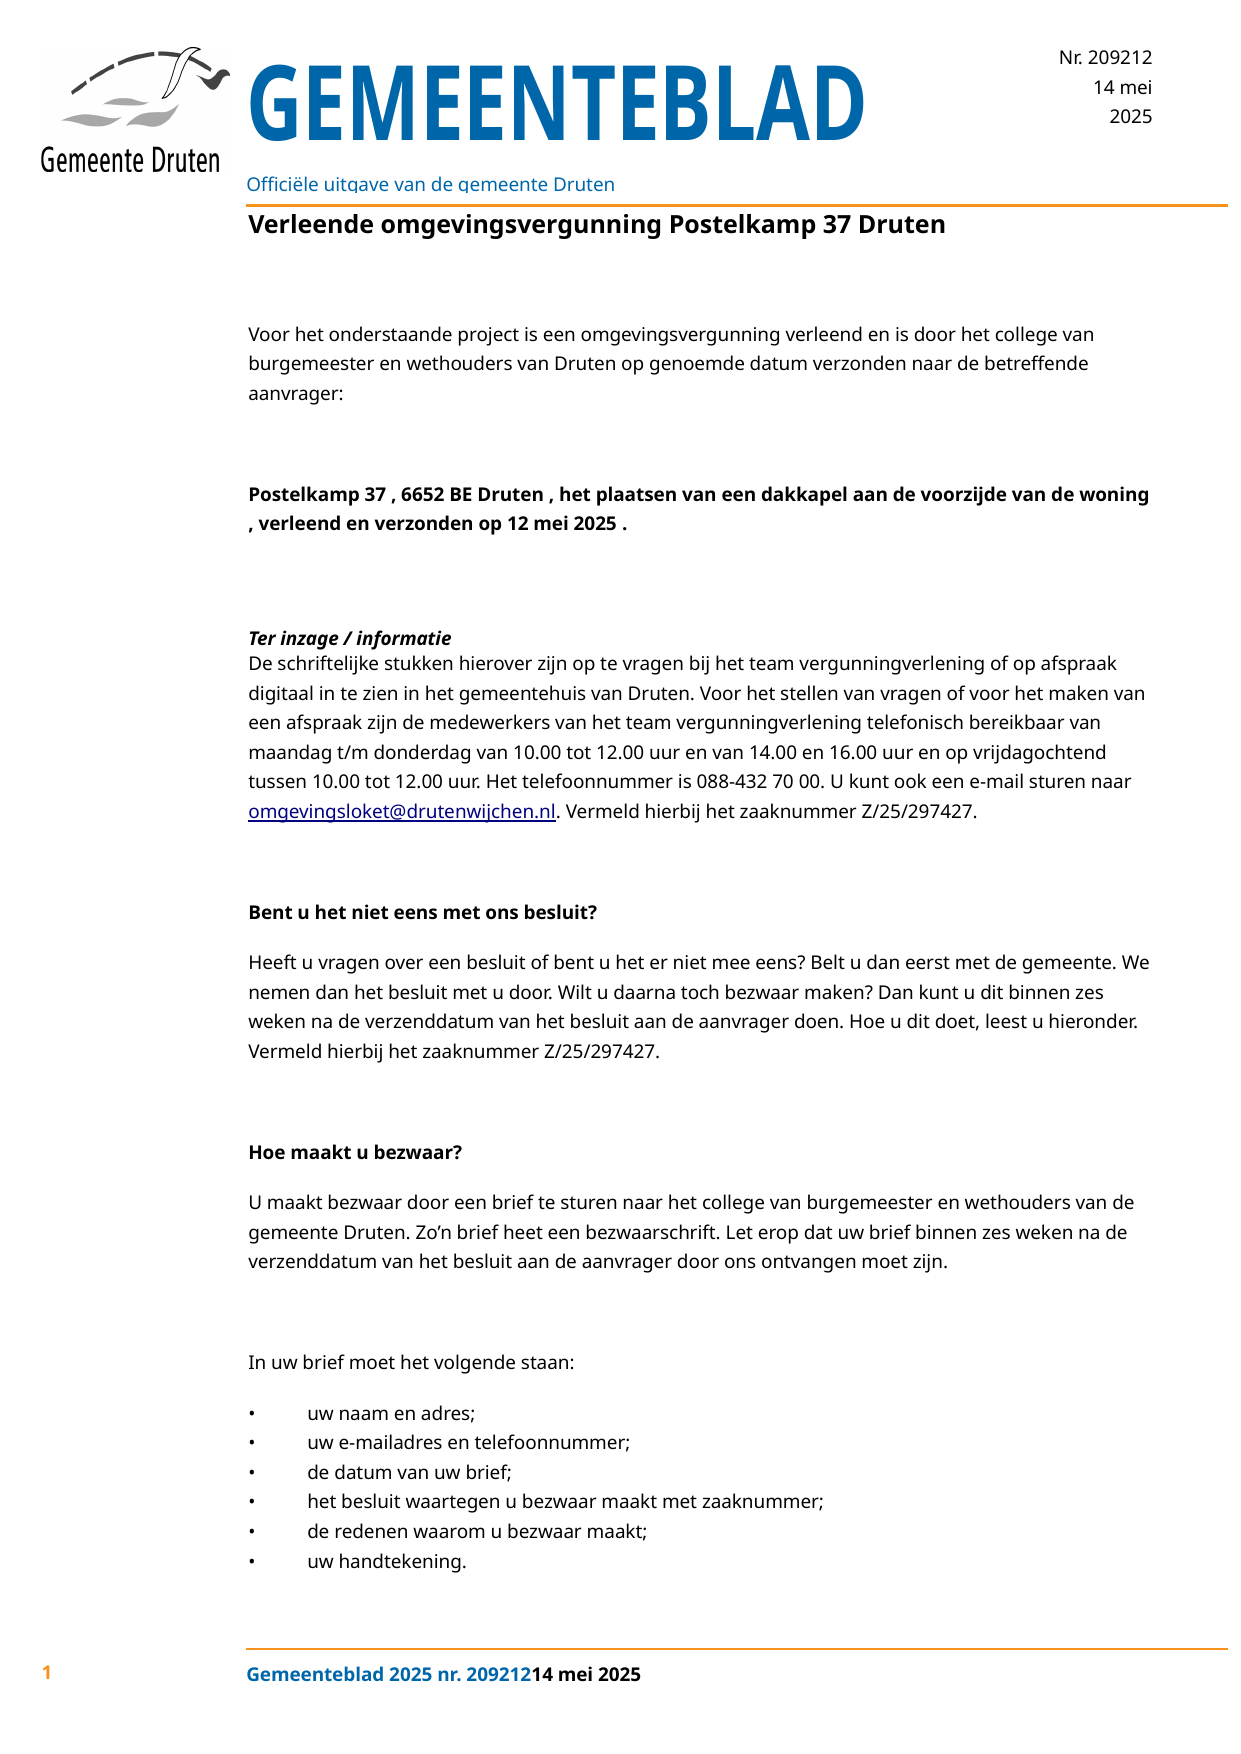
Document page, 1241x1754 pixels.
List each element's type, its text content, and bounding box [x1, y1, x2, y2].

text De schriftelijke stukken hierover zijn op te vragen bij het team vergunningverlening of op afspraak digitaal in te zien in het gemeentehuis van Druten. Voor het stellen van vragen of voor het maken van een afspraak zijn de medewerkers van het team vergunningverlening telefonisch bereikbaar van maandag t/m donderdag van 10.00 tot 12.00 uur en van 14.00 en 16.00 uur en op vrijdagochtend tussen 10.00 tot 12.00 uur. Het telefoonnummer is 088-432 70 00. U kunt ook een e-mail sturen naar omgevingsloket@drutenwijchen.nl. Vermeld hierbij het zaaknummer Z/25/297427. [248, 650, 1152, 824]
text Hoe maakt u bezwaar? [248, 1139, 1152, 1165]
text Verleende omgevingsvergunning Postelkamp 37 Druten [248, 207, 1152, 241]
text Bent u het niet eens met ons besluit? [248, 899, 1152, 925]
list uw naam en adres; [248, 1400, 1152, 1426]
text Heeft u vragen over een besluit of bent u het er niet mee eens? Belt u dan eerst met de gemeente. We nemen dan het besluit met u door. Wilt u daarna toch bezwaar maken? Dan kunt u dit binnen zes weken na de verzenddatum van het besluit aan de aanvrager doen. Hoe u dit doet, leest u hieronder. Vermeld hierbij het zaaknummer Z/25/297427. [248, 949, 1152, 1064]
list uw handtekening. [248, 1548, 1152, 1574]
text Voor het onderstaande project is een omgevingsvergunning verleend en is door het college van burgemeester en wethouders van Druten op genoemde datum verzonden naar de betreffende aanvrager: [248, 321, 1152, 406]
text In uw brief moet het volgende staan: [248, 1349, 1152, 1375]
list de redenen waarom u bezwaar maakt; [248, 1518, 1152, 1544]
text U maakt bezwaar door een brief te sturen naar het college van burgemeester en wethouders van de gemeente Druten. Zo’n brief heet een bezwaarschrift. Let erop dat uw brief binnen zes weken na de verzenddatum van het besluit aan de aanvrager door ons ontvangen moet zijn. [248, 1189, 1152, 1274]
list de datum van uw brief; [248, 1459, 1152, 1485]
list uw e-mailadres en telefoonnummer; [248, 1429, 1152, 1455]
picture [41, 47, 231, 172]
text Ter inzage / informatie [248, 625, 1152, 650]
text Postelkamp 37 , 6652 BE Druten , het plaatsen van een dakkapel aan de voorzijde van de woning , verleend en verzonden op 12 mei 2025 . [248, 481, 1152, 536]
list het besluit waartegen u bezwaar maakt met zaaknummer; [248, 1489, 1152, 1514]
